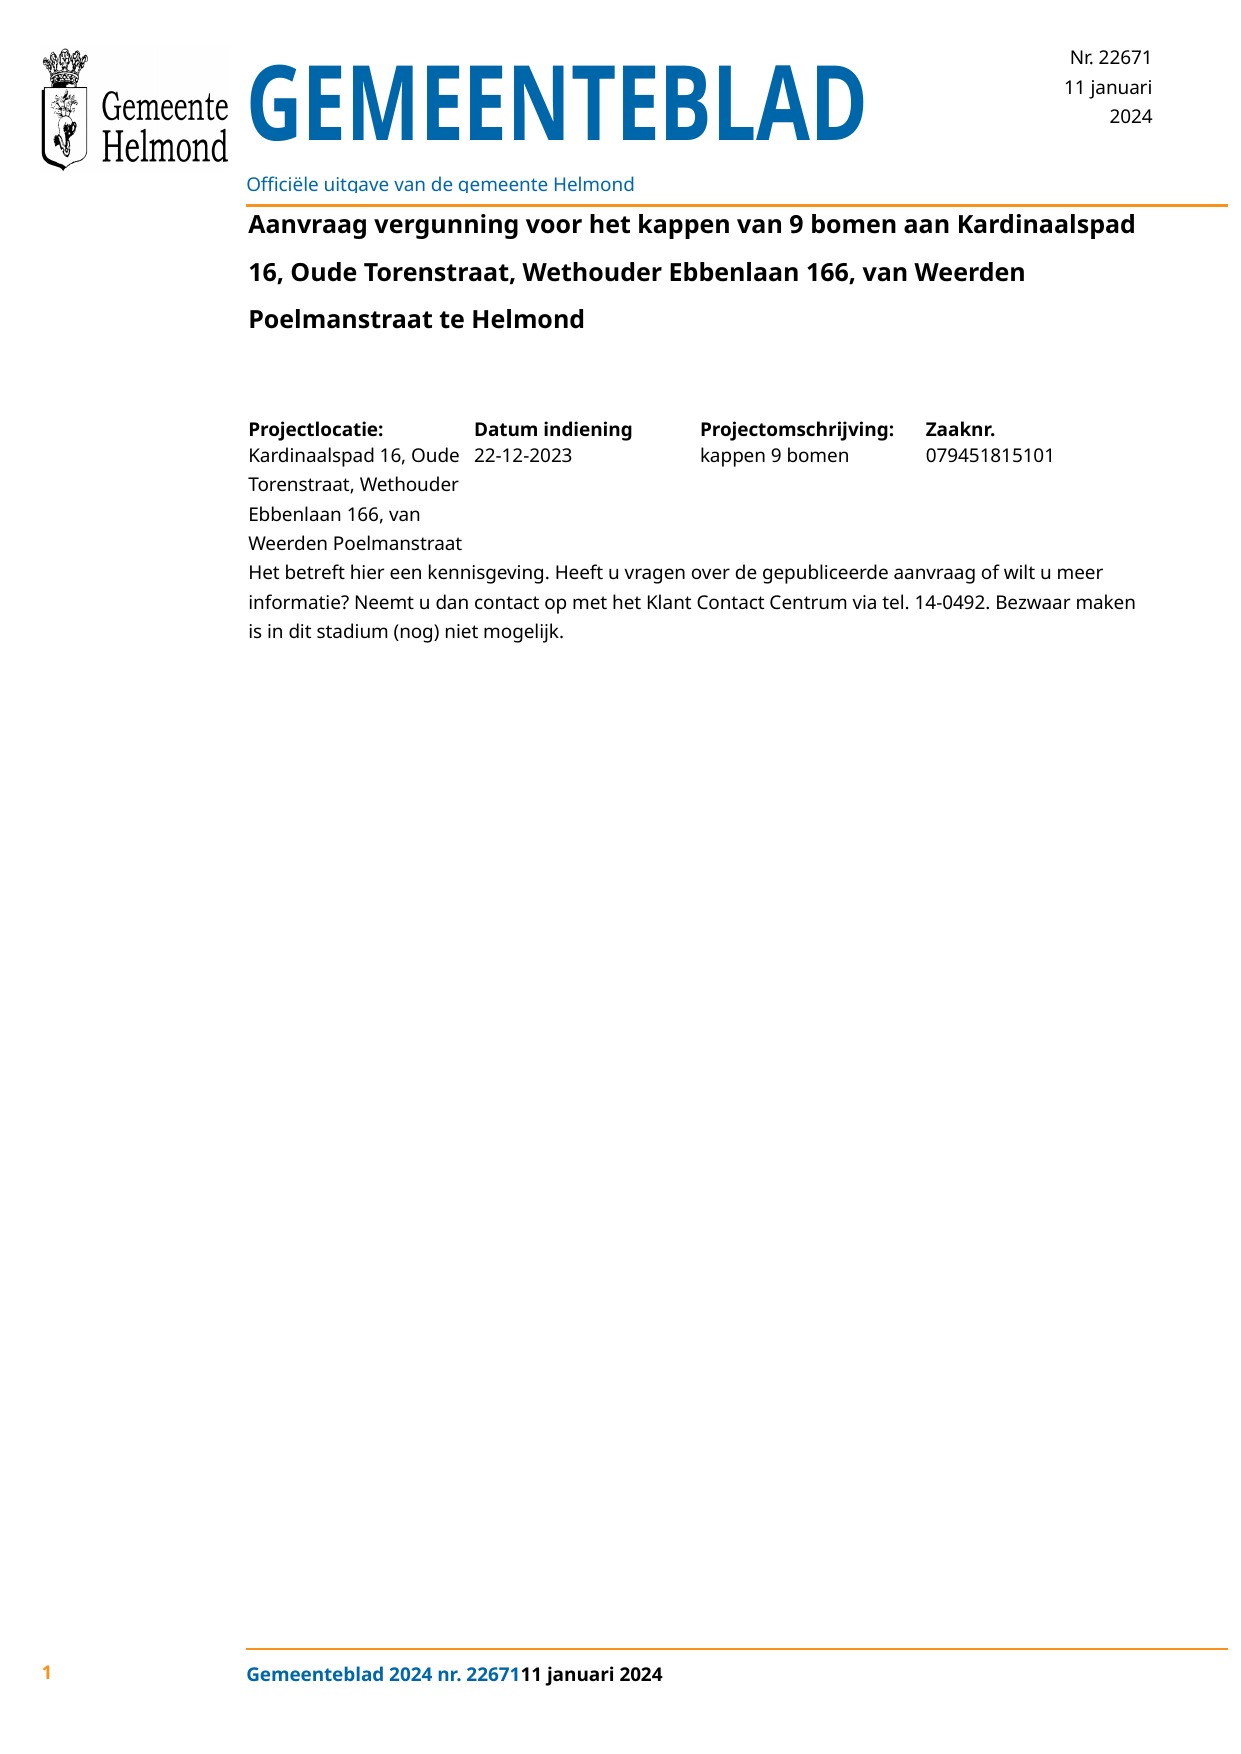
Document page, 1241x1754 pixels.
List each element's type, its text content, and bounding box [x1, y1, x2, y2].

table_cell 079451815101 [926, 442, 1152, 556]
table_cell 22-12-2023 [474, 442, 700, 556]
table_cell kappen 9 bomen [700, 442, 926, 556]
text Het betreft hier een kennisgeving. Heeft u vragen over de gepubliceerde aanvraag of wilt u meer informatie? Neemt u dan contact op met het Klant Contact Centrum via tel. 14-0492. Bezwaar maken is in dit stadium (nog) niet mogelijk. [248, 559, 1152, 644]
table_header Zaaknr. [926, 416, 1152, 442]
table_cell Kardinaalspad 16, Oude Torenstraat, Wethouder Ebbenlaan 166, van Weerden Poelmanstraat [248, 442, 474, 556]
text Aanvraag vergunning voor het kappen van 9 bomen aan Kardinaalspad 16, Oude Torenstraat, Wethouder Ebbenlaan 166, van Weerden Poelmanstraat te Helmond [248, 207, 1152, 336]
table_header Datum indiening [474, 416, 700, 442]
table_header Projectlocatie: [248, 416, 474, 442]
picture [41, 47, 231, 172]
table_header Projectomschrijving: [700, 416, 926, 442]
